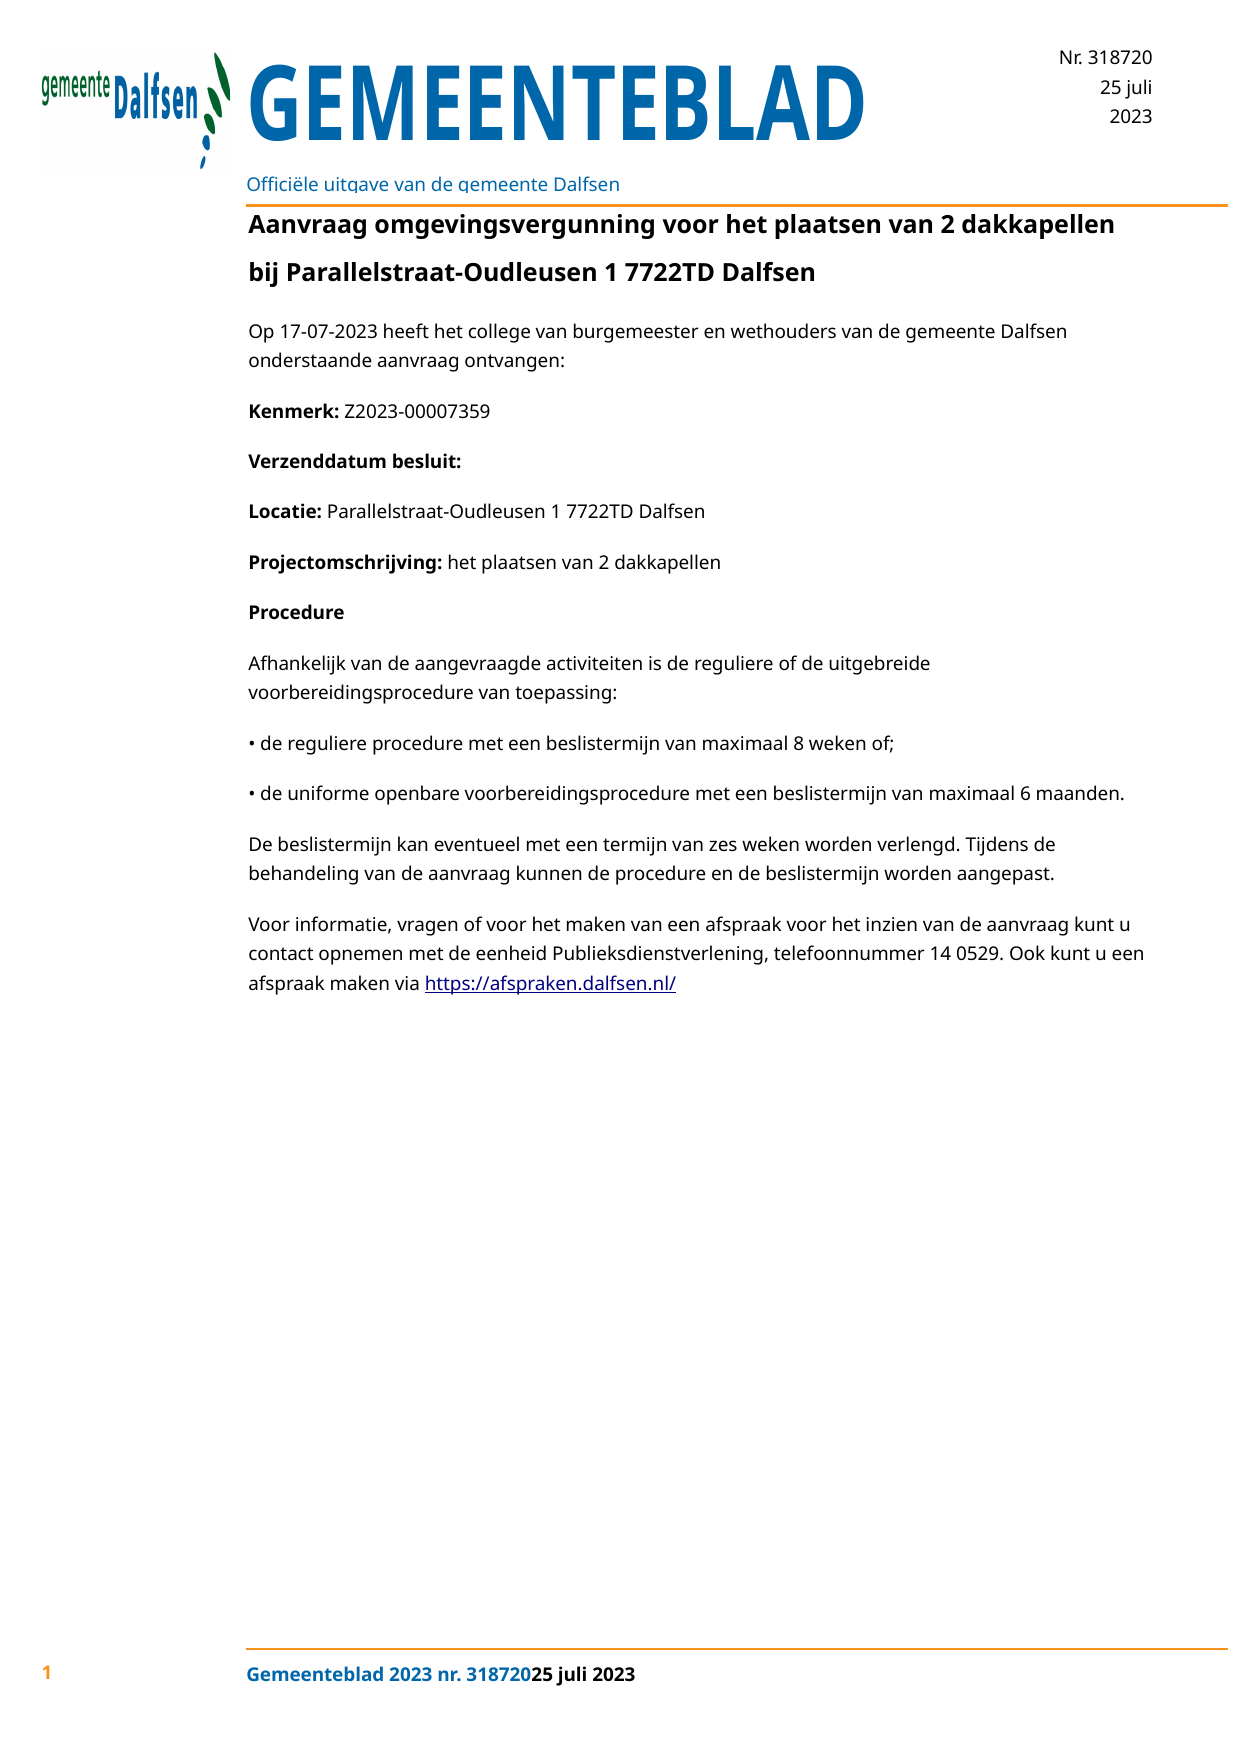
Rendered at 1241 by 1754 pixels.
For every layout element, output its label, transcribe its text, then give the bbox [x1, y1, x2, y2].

text Projectomschrijving: het plaatsen van 2 dakkapellen [248, 549, 1152, 575]
text Aanvraag omgevingsvergunning voor het plaatsen van 2 dakkapellen bij Parallelstraat-Oudleusen 1 7722TD Dalfsen [248, 207, 1152, 288]
text De beslistermijn kan eventueel met een termijn van zes weken worden verlengd. Tijdens de behandeling van de aanvraag kunnen de procedure en de beslistermijn worden aangepast. [248, 831, 1152, 886]
text Verzenddatum besluit: [248, 448, 1152, 474]
text Op 17-07-2023 heeft het college van burgemeester en wethouders van de gemeente Dalfsen onderstaande aanvraag ontvangen: [248, 318, 1152, 373]
text Kenmerk: Z2023-00007359 [248, 398, 1152, 424]
text Locatie: Parallelstraat-Oudleusen 1 7722TD Dalfsen [248, 499, 1152, 524]
text Procedure [248, 599, 1152, 625]
text Voor informatie, vragen of voor het maken van een afspraak voor het inzien van de aanvraag kunt u contact opnemen met de eenheid Publieksdienstverlening, telefoonnummer 14 0529. Ook kunt u een afspraak maken via https://afspraken.dalfsen.nl/ [248, 911, 1152, 996]
text Afhankelijk van de aangevraagde activiteiten is de reguliere of de uitgebreide voorbereidingsprocedure van toepassing: [248, 650, 1152, 705]
text • de reguliere procedure met een beslistermijn van maximaal 8 weken of; [248, 730, 1152, 756]
picture [41, 47, 231, 172]
text • de uniforme openbare voorbereidingsprocedure met een beslistermijn van maximaal 6 maanden. [248, 780, 1152, 806]
